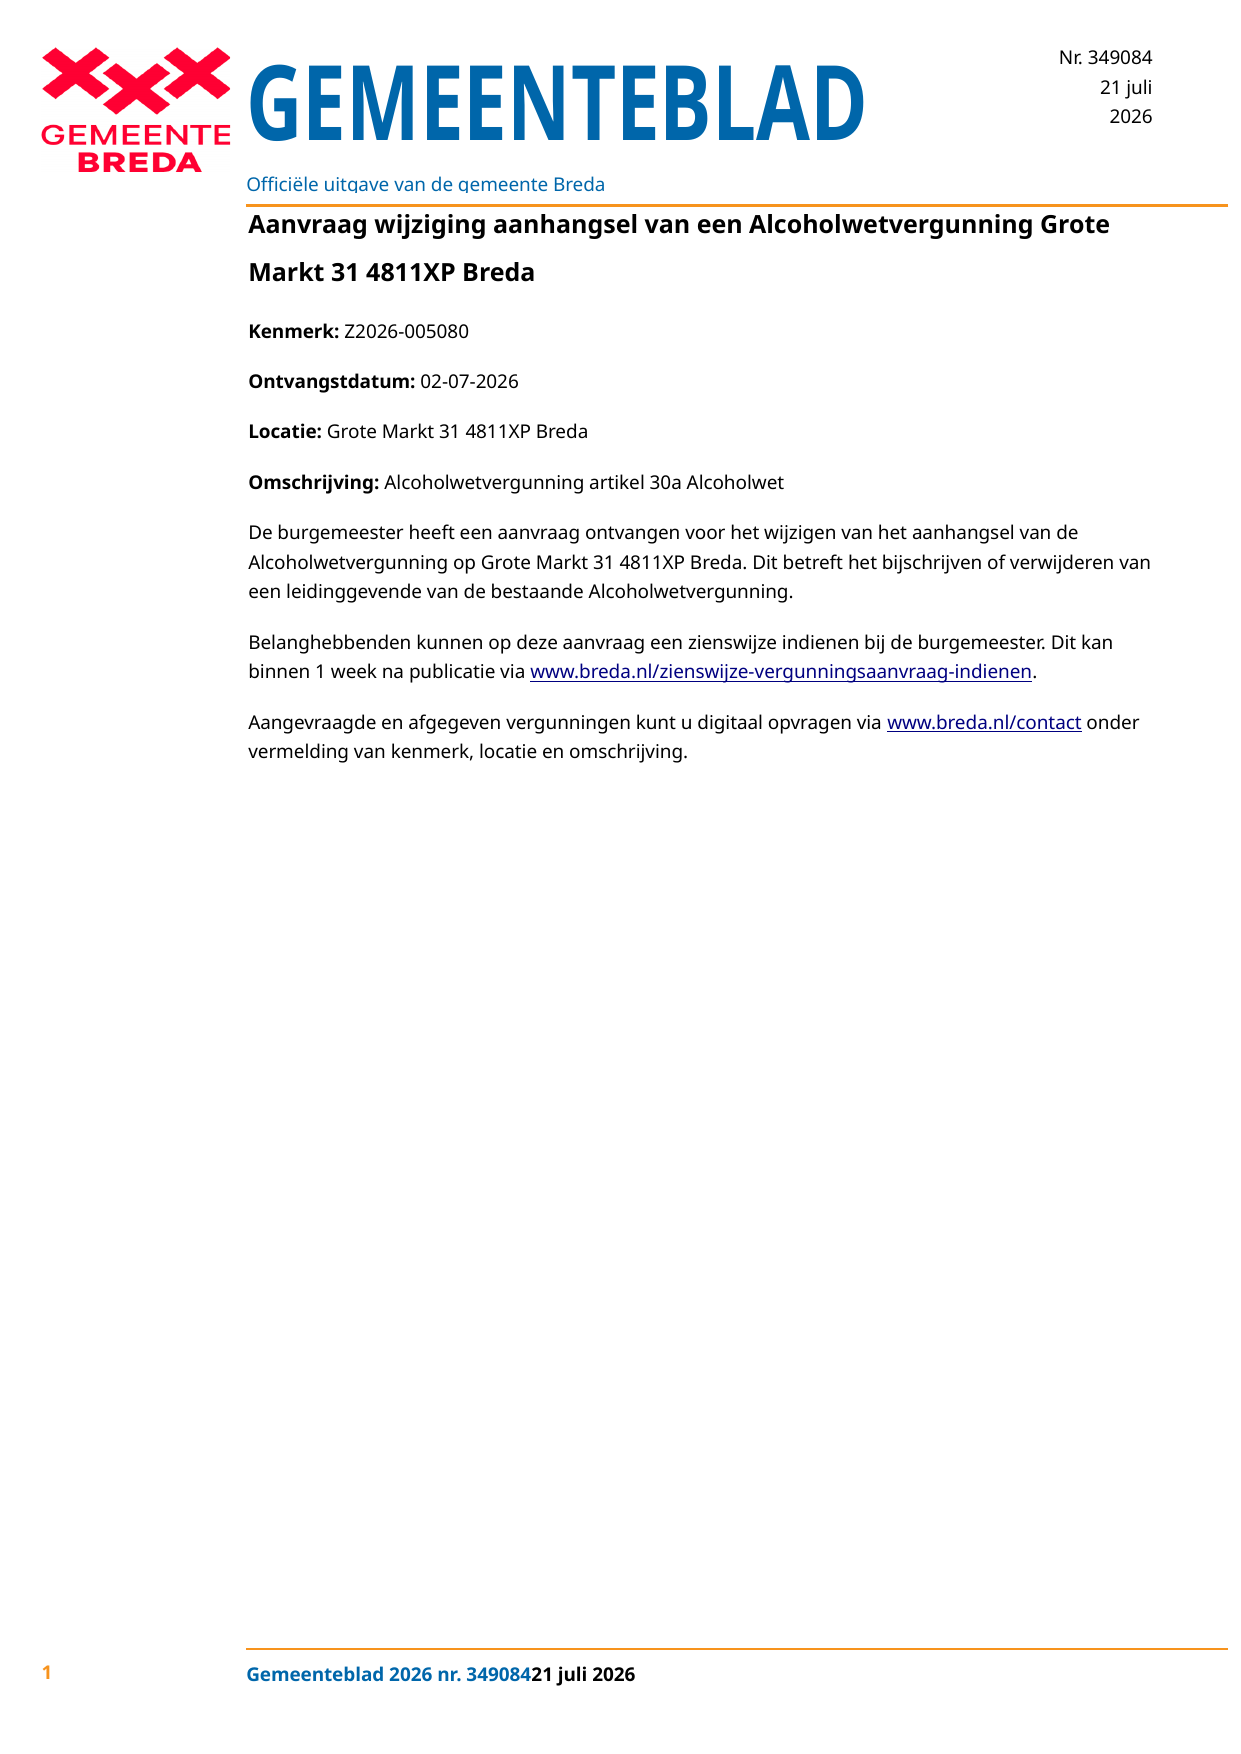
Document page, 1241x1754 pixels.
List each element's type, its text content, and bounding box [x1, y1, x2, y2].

picture [41, 47, 231, 172]
text De burgemeester heeft een aanvraag ontvangen voor het wijzigen van het aanhangsel van de Alcoholwetvergunning op Grote Markt 31 4811XP Breda. Dit betreft het bijschrijven of verwijderen van een leidinggevende van de bestaande Alcoholwetvergunning. [248, 519, 1152, 604]
text Belanghebbenden kunnen op deze aanvraag een zienswijze indienen bij de burgemeester. Dit kan binnen 1 week na publicatie via www.breda.nl/zienswijze-vergunningsaanvraag-indienen. [248, 629, 1152, 684]
text Aanvraag wijziging aanhangsel van een Alcoholwetvergunning Grote Markt 31 4811XP Breda [248, 207, 1152, 288]
text Ontvangstdatum: 02-07-2026 [248, 368, 1152, 394]
text Kenmerk: Z2026-005080 [248, 318, 1152, 344]
text Omschrijving: Alcoholwetvergunning artikel 30a Alcoholwet [248, 469, 1152, 495]
text Locatie: Grote Markt 31 4811XP Breda [248, 419, 1152, 444]
text Aangevraagde en afgegeven vergunningen kunt u digitaal opvragen via www.breda.nl/contact onder vermelding van kenmerk, locatie en omschrijving. [248, 709, 1152, 764]
